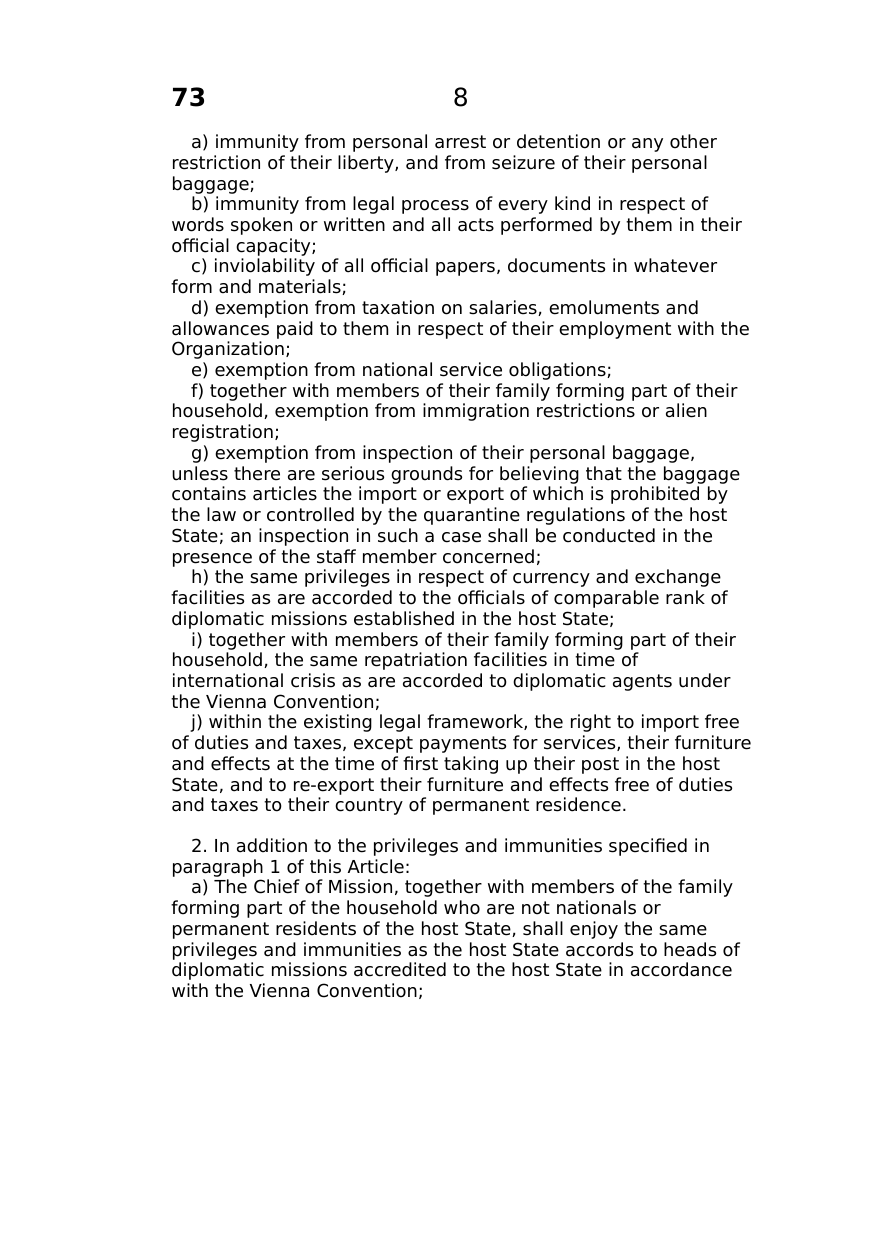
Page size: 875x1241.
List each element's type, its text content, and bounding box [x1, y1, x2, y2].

text c) inviolability of all official papers, documents in whatever form and materials; [171, 256, 756, 298]
text h) the same privileges in respect of currency and exchange facilities as are accorded to the officials of comparable rank of diplomatic missions established in the host State; [171, 567, 756, 629]
text i) together with members of their family forming part of their household, the same repatriation facilities in time of international crisis as are accorded to diplomatic agents under the Vienna Convention; [171, 629, 756, 712]
text d) exemption from taxation on salaries, emoluments and allowances paid to them in respect of their employment with the Organization; [171, 298, 756, 360]
text b) immunity from legal process of every kind in respect of words spoken or written and all acts performed by them in their official capacity; [171, 194, 756, 256]
text e) exemption from national service obligations; [171, 360, 756, 381]
text j) within the existing legal framework, the right to import free of duties and taxes, except payments for services, their furniture and effects at the time of first taking up their post in the host State, and to re-export their furniture and effects free of duties and taxes to their country of permanent residence. [171, 712, 756, 816]
text 2. In addition to the privileges and immunities specified in paragraph 1 of this Article: [171, 836, 756, 877]
text f) together with members of their family forming part of their household, exemption from immigration restrictions or alien registration; [171, 381, 756, 443]
text a) The Chief of Mission, together with members of the family forming part of the household who are not nationals or permanent residents of the host State, shall enjoy the same privileges and immunities as the host State accords to heads of diplomatic missions accredited to the host State in accordance with the Vienna Convention; [171, 877, 756, 1002]
text g) exemption from inspection of their personal baggage, unless there are serious grounds for believing that the baggage contains articles the import or export of which is prohibited by the law or controlled by the quarantine regulations of the host State; an inspection in such a case shall be conducted in the presence of the staff member concerned; [171, 443, 756, 567]
text a) immunity from personal arrest or detention or any other restriction of their liberty, and from seizure of their personal baggage; [171, 132, 756, 194]
